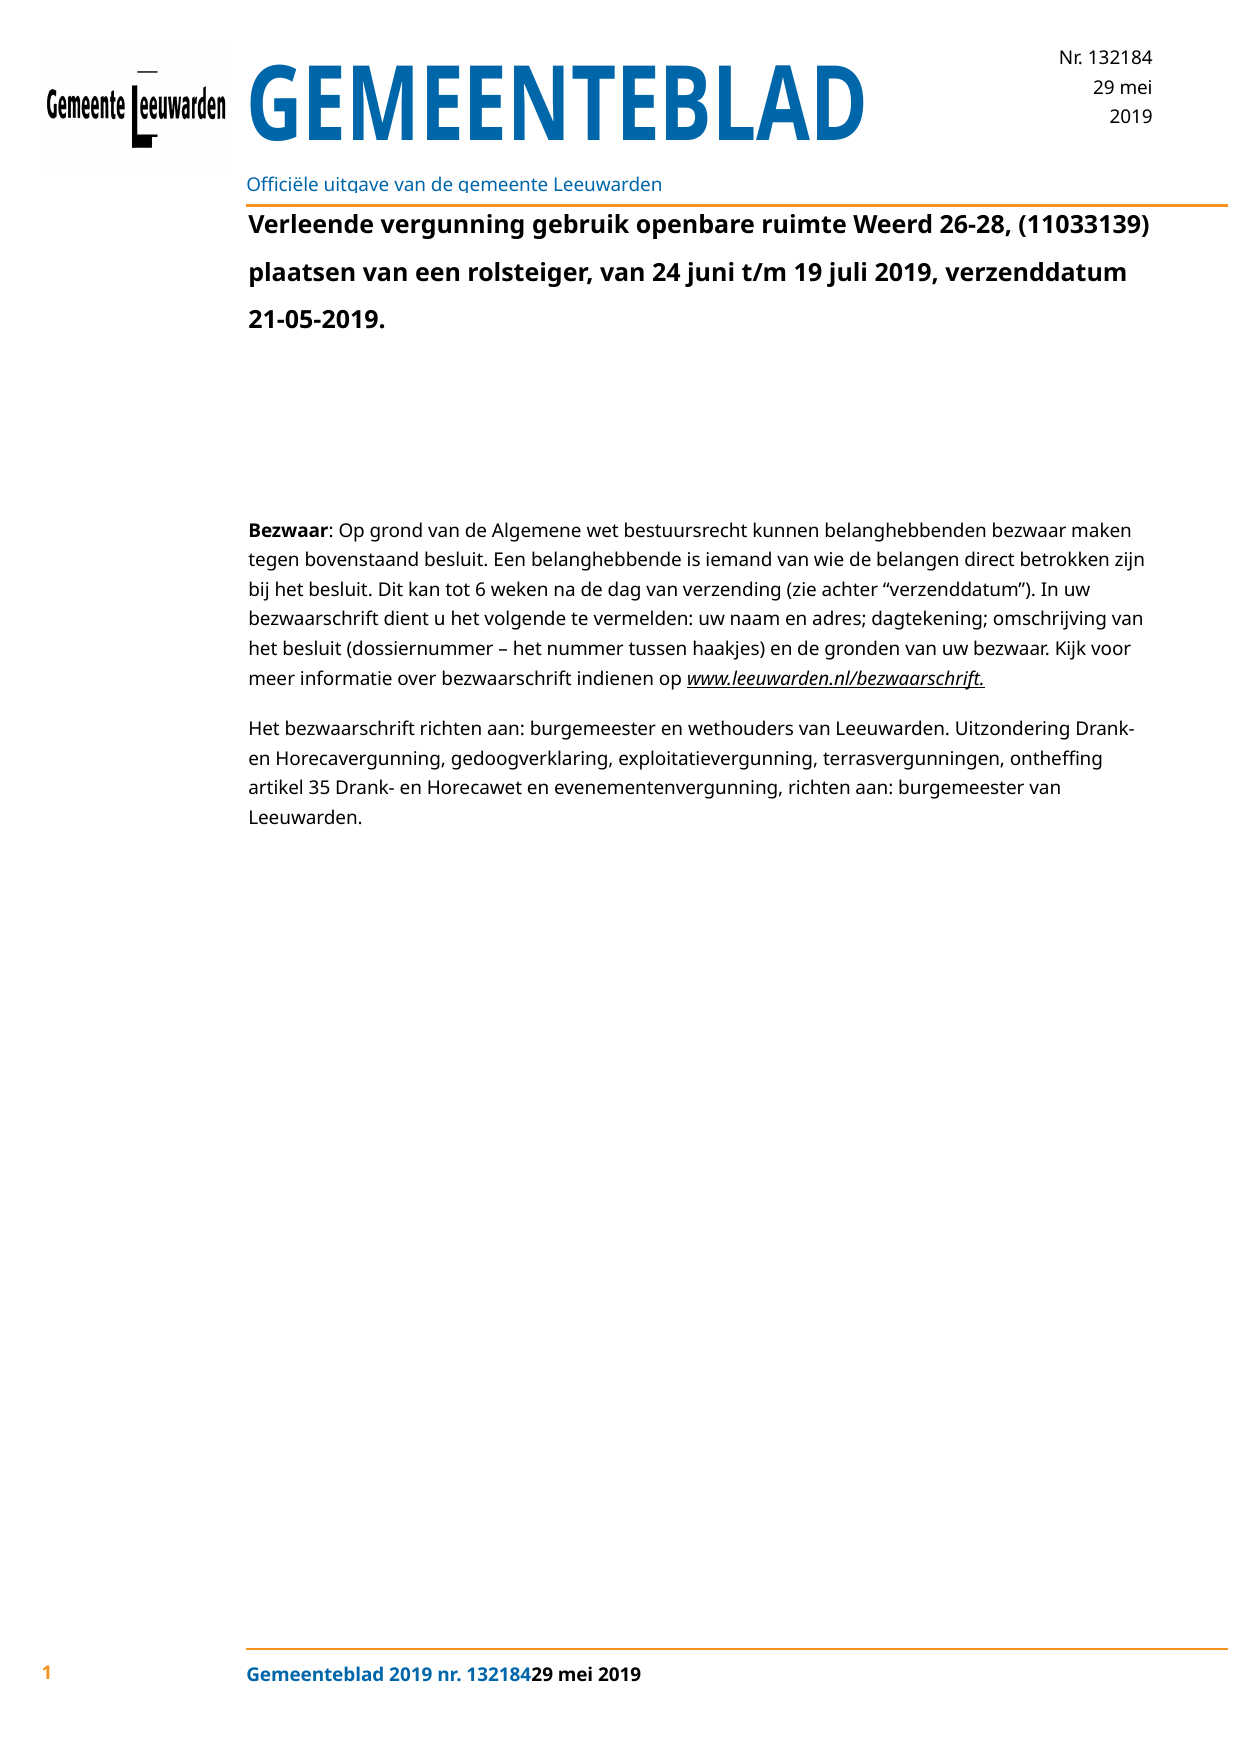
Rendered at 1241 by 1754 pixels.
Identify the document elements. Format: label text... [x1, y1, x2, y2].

text Het bezwaarschrift richten aan: burgemeester en wethouders van Leeuwarden. Uitzondering Drank- en Horecavergunning, gedoogverklaring, exploitatievergunning, terrasvergunningen, ontheffing artikel 35 Drank- en Horecawet en evenementenvergunning, richten aan: burgemeester van Leeuwarden. [248, 715, 1152, 829]
picture [41, 47, 231, 172]
text Verleende vergunning gebruik openbare ruimte Weerd 26-28, (11033139) plaatsen van een rolsteiger, van 24 juni t/m 19 juli 2019, verzenddatum 21-05-2019. [248, 207, 1152, 336]
text Bezwaar: Op grond van de Algemene wet bestuursrecht kunnen belanghebbenden bezwaar maken tegen bovenstaand besluit. Een belanghebbende is iemand van wie de belangen direct betrokken zijn bij het besluit. Dit kan tot 6 weken na de dag van verzending (zie achter “verzenddatum”). In uw bezwaarschrift dient u het volgende te vermelden: uw naam en adres; dagtekening; omschrijving van het besluit (dossiernummer – het nummer tussen haakjes) en de gronden van uw bezwaar. Kijk voor meer informatie over bezwaarschrift indienen op www.leeuwarden.nl/bezwaarschrift. [248, 517, 1152, 690]
